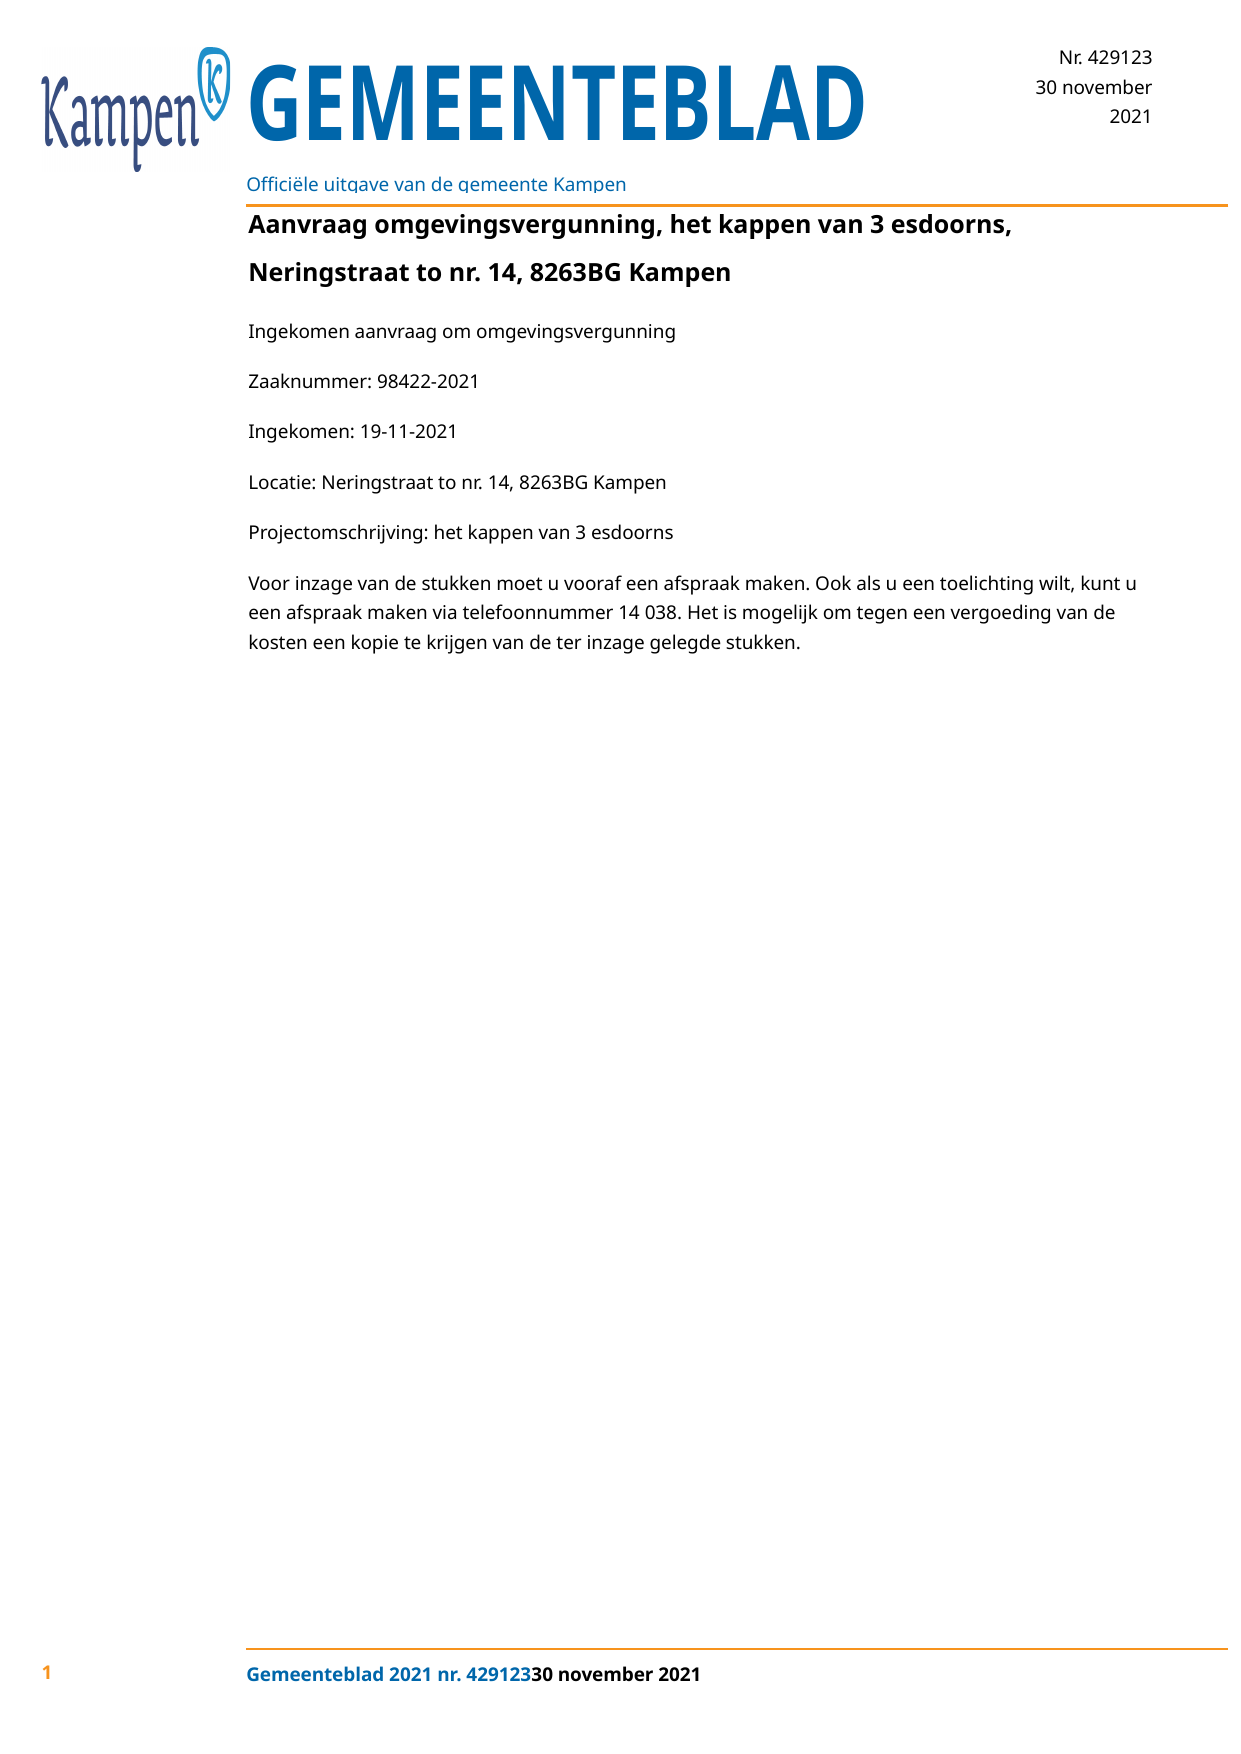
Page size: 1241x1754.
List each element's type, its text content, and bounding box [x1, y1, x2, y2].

text Aanvraag omgevingsvergunning, het kappen van 3 esdoorns, Neringstraat to nr. 14, 8263BG Kampen [248, 207, 1152, 288]
text Zaaknummer: 98422-2021 [248, 368, 1152, 394]
text Ingekomen: 19-11-2021 [248, 419, 1152, 444]
text Locatie: Neringstraat to nr. 14, 8263BG Kampen [248, 469, 1152, 495]
picture [41, 47, 231, 172]
text Projectomschrijving: het kappen van 3 esdoorns [248, 519, 1152, 545]
text Ingekomen aanvraag om omgevingsvergunning [248, 318, 1152, 344]
text Voor inzage van de stukken moet u vooraf een afspraak maken. Ook als u een toelichting wilt, kunt u een afspraak maken via telefoonnummer 14 038. Het is mogelijk om tegen een vergoeding van de kosten een kopie te krijgen van de ter inzage gelegde stukken. [248, 570, 1152, 655]
